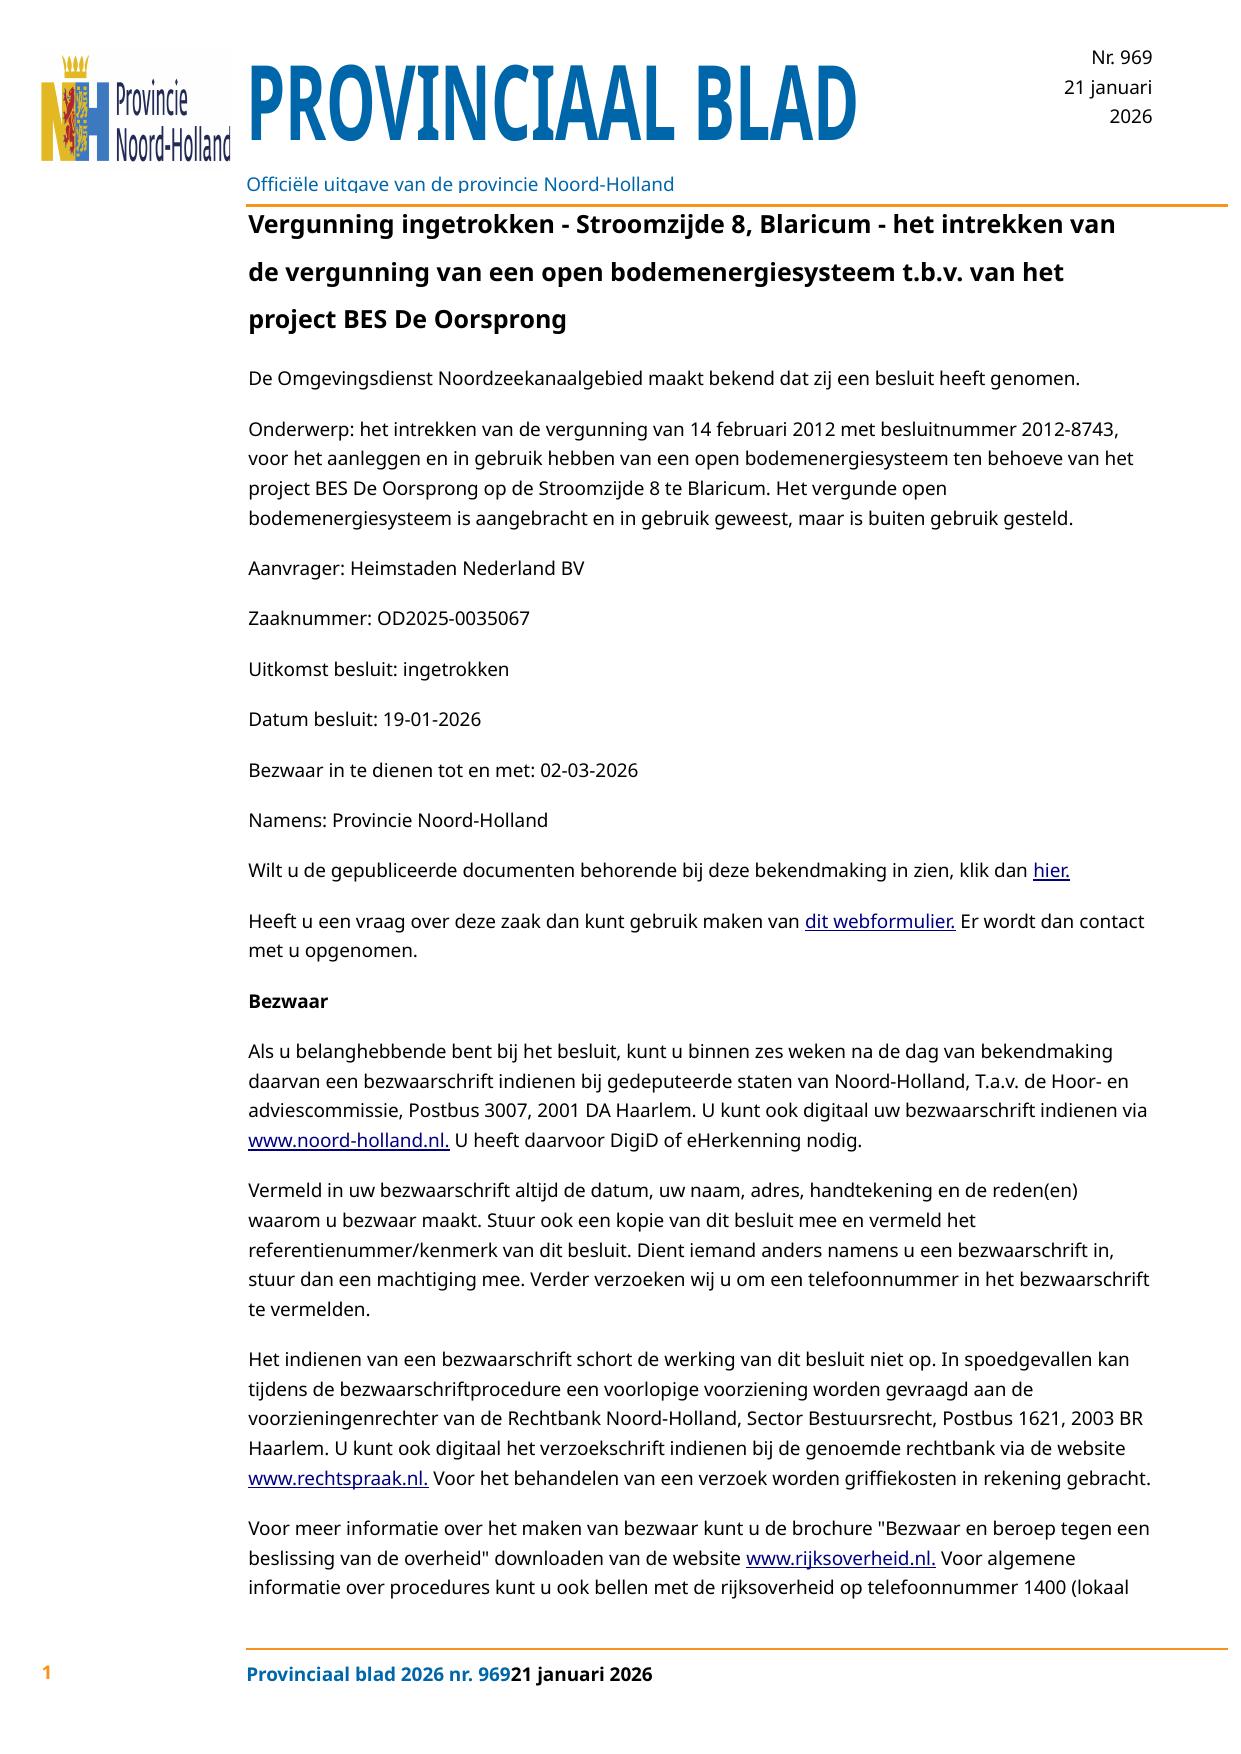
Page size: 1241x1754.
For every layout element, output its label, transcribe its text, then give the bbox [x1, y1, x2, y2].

text Datum besluit: 19-01-2026 [248, 706, 1152, 732]
text Als u belanghebbende bent bij het besluit, kunt u binnen zes weken na de dag van bekendmaking daarvan een bezwaarschrift indienen bij gedeputeerde staten van Noord-Holland, T.a.v. de Hoor- en adviescommissie, Postbus 3007, 2001 DA Haarlem. U kunt ook digitaal uw bezwaarschrift indienen via www.noord-holland.nl. U heeft daarvoor DigiD of eHerkenning nodig. [248, 1038, 1152, 1153]
text Namens: Provincie Noord-Holland [248, 807, 1152, 833]
text Vergunning ingetrokken - Stroomzijde 8, Blaricum - het intrekken van de vergunning van een open bodemenergiesysteem t.b.v. van het project BES De Oorsprong [248, 207, 1152, 336]
text De Omgevingsdienst Noordzeekanaalgebied maakt bekend dat zij een besluit heeft genomen. [248, 366, 1152, 391]
text Het indienen van een bezwaarschrift schort de werking van dit besluit niet op. In spoedgevallen kan tijdens de bezwaarschriftprocedure een voorlopige voorziening worden gevraagd aan de voorzieningenrechter van de Rechtbank Noord-Holland, Sector Bestuursrecht, Postbus 1621, 2003 BR Haarlem. U kunt ook digitaal het verzoekschrift indienen bij de genoemde rechtbank via de website www.rechtspraak.nl. Voor het behandelen van een verzoek worden griffiekosten in rekening gebracht. [248, 1346, 1152, 1490]
text Voor meer informatie over het maken van bezwaar kunt u de brochure "Bezwaar en beroep tegen een beslissing van de overheid" downloaden van de website www.rijksoverheid.nl. Voor algemene informatie over procedures kunt u ook bellen met de rijksoverheid op telefoonnummer 1400 (lokaal [248, 1515, 1152, 1600]
text Bezwaar [248, 988, 1152, 1014]
text Bezwaar in te dienen tot en met: 02-03-2026 [248, 757, 1152, 782]
picture [41, 47, 231, 172]
text Zaaknummer: OD2025-0035067 [248, 606, 1152, 631]
text Uitkomst besluit: ingetrokken [248, 656, 1152, 682]
text Wilt u de gepubliceerde documenten behorende bij deze bekendmaking in zien, klik dan hier. [248, 858, 1152, 883]
text Vermeld in uw bezwaarschrift altijd de datum, uw naam, adres, handtekening en de reden(en) waarom u bezwaar maakt. Stuur ook een kopie van dit besluit mee en vermeld het referentienummer/kenmerk van dit besluit. Dient iemand anders namens u een bezwaarschrift in, stuur dan een machtiging mee. Verder verzoeken wij u om een telefoonnummer in het bezwaarschrift te vermelden. [248, 1178, 1152, 1322]
text Aanvrager: Heimstaden Nederland BV [248, 555, 1152, 581]
text Heeft u een vraag over deze zaak dan kunt gebruik maken van dit webformulier. Er wordt dan contact met u opgenomen. [248, 908, 1152, 963]
text Onderwerp: het intrekken van de vergunning van 14 februari 2012 met besluitnummer 2012-8743, voor het aanleggen en in gebruik hebben van een open bodemenergiesysteem ten behoeve van het project BES De Oorsprong op de Stroomzijde 8 te Blaricum. Het vergunde open bodemenergiesysteem is aangebracht en in gebruik geweest, maar is buiten gebruik gesteld. [248, 416, 1152, 530]
